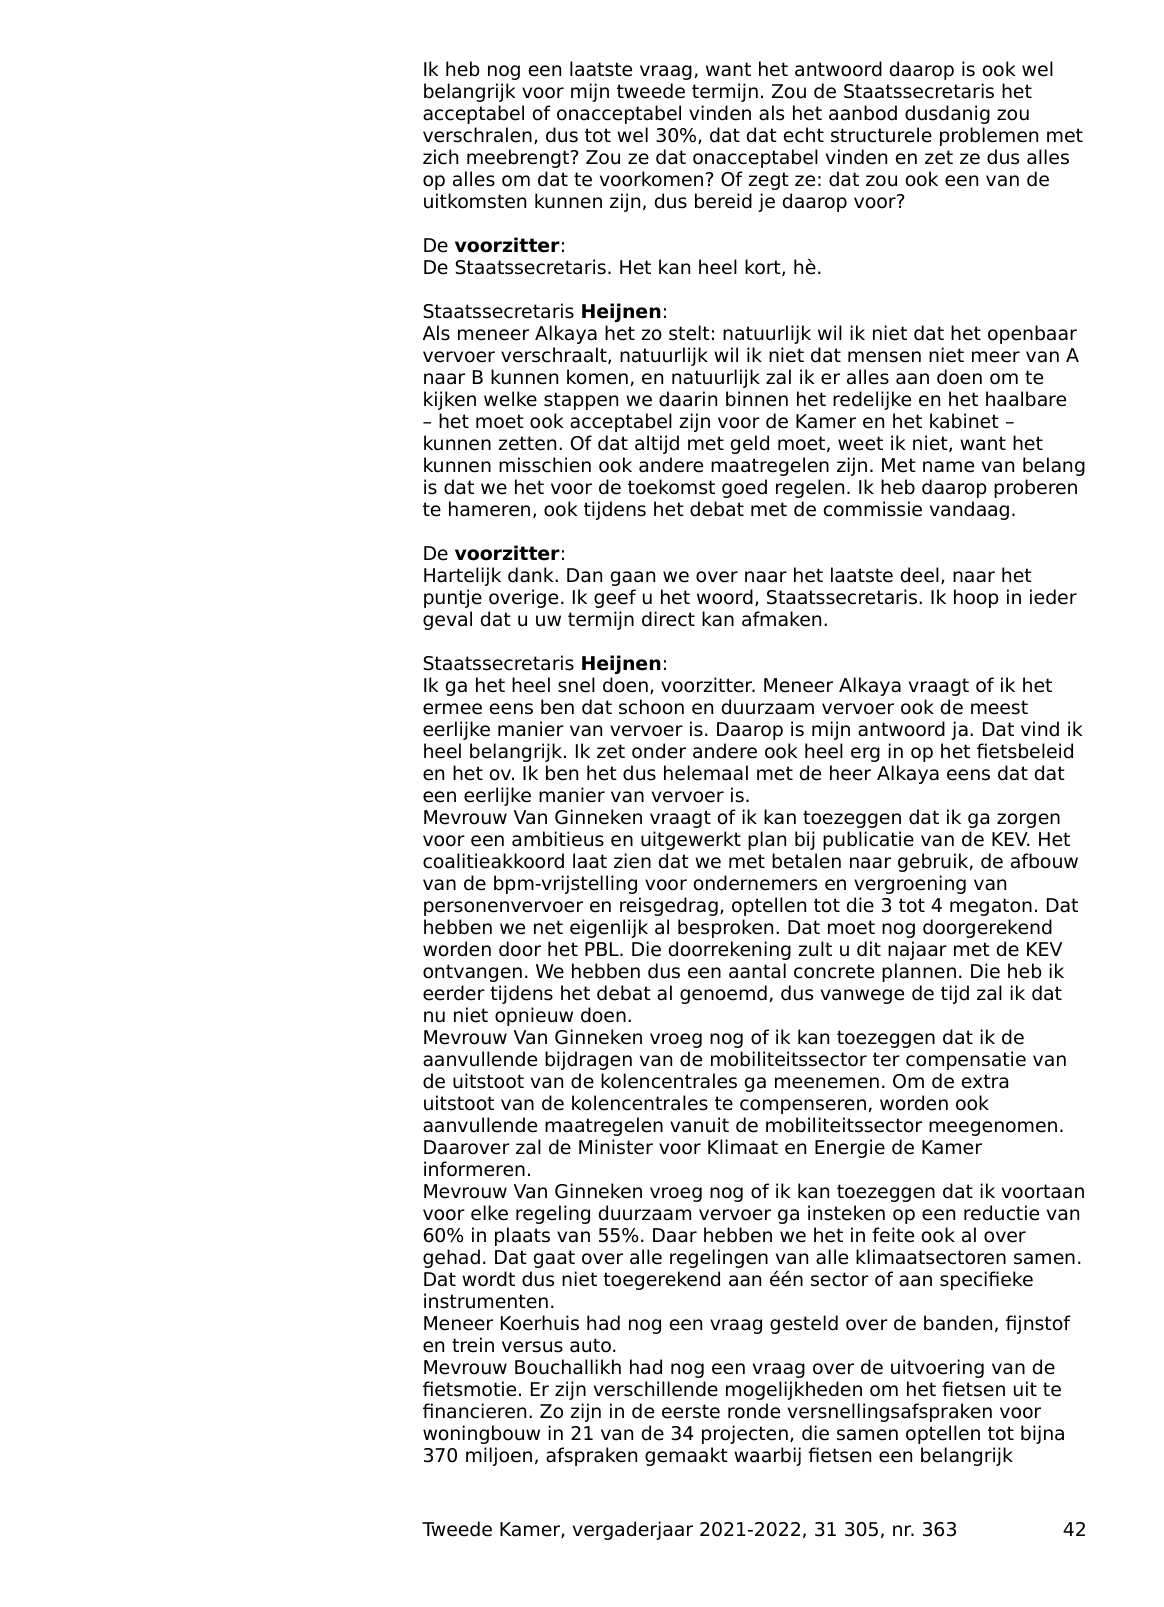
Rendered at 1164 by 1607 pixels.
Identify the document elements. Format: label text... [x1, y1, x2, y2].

text Mevrouw Van Ginneken vraagt of ik kan toezeggen dat ik ga zorgen voor een ambitieus en uitgewerkt plan bij publicatie van de KEV. Het coalitieakkoord laat zien dat we met betalen naar gebruik, de afbouw van de bpm-vrijstelling voor ondernemers en vergroening van personenvervoer en reisgedrag, optellen tot die 3 tot 4 megaton. Dat hebben we net eigenlijk al besproken. Dat moet nog doorgerekend worden door het PBL. Die doorrekening zult u dit najaar met de KEV ontvangen. We hebben dus een aantal concrete plannen. Die heb ik eerder tijdens het debat al genoemd, dus vanwege de tijd zal ik dat nu niet opnieuw doen. [422, 807, 1087, 1027]
text Meneer Koerhuis had nog een vraag gesteld over de banden, fijnstof en trein versus auto. [422, 1313, 1087, 1357]
text Ik ga het heel snel doen, voorzitter. Meneer Alkaya vraagt of ik het ermee eens ben dat schoon en duurzaam vervoer ook de meest eerlijke manier van vervoer is. Daarop is mijn antwoord ja. Dat vind ik heel belangrijk. Ik zet onder andere ook heel erg in op het fietsbeleid en het ov. Ik ben het dus helemaal met de heer Alkaya eens dat dat een eerlijke manier van vervoer is. [422, 675, 1087, 807]
text Staatssecretaris Heijnen: [422, 301, 1087, 323]
text Ik heb nog een laatste vraag, want het antwoord daarop is ook wel belangrijk voor mijn tweede termijn. Zou de Staatssecretaris het acceptabel of onacceptabel vinden als het aanbod dusdanig zou verschralen, dus tot wel 30%, dat dat echt structurele problemen met zich meebrengt? Zou ze dat onacceptabel vinden en zet ze dus alles op alles om dat te voorkomen? Of zegt ze: dat zou ook een van de uitkomsten kunnen zijn, dus bereid je daarop voor? [422, 59, 1087, 213]
text Staatssecretaris Heijnen: [422, 653, 1087, 675]
text Mevrouw Van Ginneken vroeg nog of ik kan toezeggen dat ik voortaan voor elke regeling duurzaam vervoer ga insteken op een reductie van 60% in plaats van 55%. Daar hebben we het in feite ook al over gehad. Dat gaat over alle regelingen van alle klimaatsectoren samen. Dat wordt dus niet toegerekend aan één sector of aan specifieke instrumenten. [422, 1181, 1087, 1313]
text De Staatssecretaris. Het kan heel kort, hè. [422, 257, 1087, 279]
text De voorzitter: [422, 543, 1087, 565]
text Hartelijk dank. Dan gaan we over naar het laatste deel, naar het puntje overige. Ik geef u het woord, Staatssecretaris. Ik hoop in ieder geval dat u uw termijn direct kan afmaken. [422, 565, 1087, 631]
text De voorzitter: [422, 235, 1087, 257]
text Mevrouw Van Ginneken vroeg nog of ik kan toezeggen dat ik de aanvullende bijdragen van de mobiliteitssector ter compensatie van de uitstoot van de kolencentrales ga meenemen. Om de extra uitstoot van de kolencentrales te compenseren, worden ook aanvullende maatregelen vanuit de mobiliteitssector meegenomen. Daarover zal de Minister voor Klimaat en Energie de Kamer informeren. [422, 1027, 1087, 1181]
text Mevrouw Bouchallikh had nog een vraag over de uitvoering van de fietsmotie. Er zijn verschillende mogelijkheden om het fietsen uit te financieren. Zo zijn in de eerste ronde versnellingsafspraken voor woningbouw in 21 van de 34 projecten, die samen optellen tot bijna 370 miljoen, afspraken gemaakt waarbij fietsen een belangrijk [422, 1357, 1087, 1467]
text Als meneer Alkaya het zo stelt: natuurlijk wil ik niet dat het openbaar vervoer verschraalt, natuurlijk wil ik niet dat mensen niet meer van A naar B kunnen komen, en natuurlijk zal ik er alles aan doen om te kijken welke stappen we daarin binnen het redelijke en het haalbare – het moet ook acceptabel zijn voor de Kamer en het kabinet – kunnen zetten. Of dat altijd met geld moet, weet ik niet, want het kunnen misschien ook andere maatregelen zijn. Met name van belang is dat we het voor de toekomst goed regelen. Ik heb daarop proberen te hameren, ook tijdens het debat met de commissie vandaag. [422, 323, 1087, 521]
